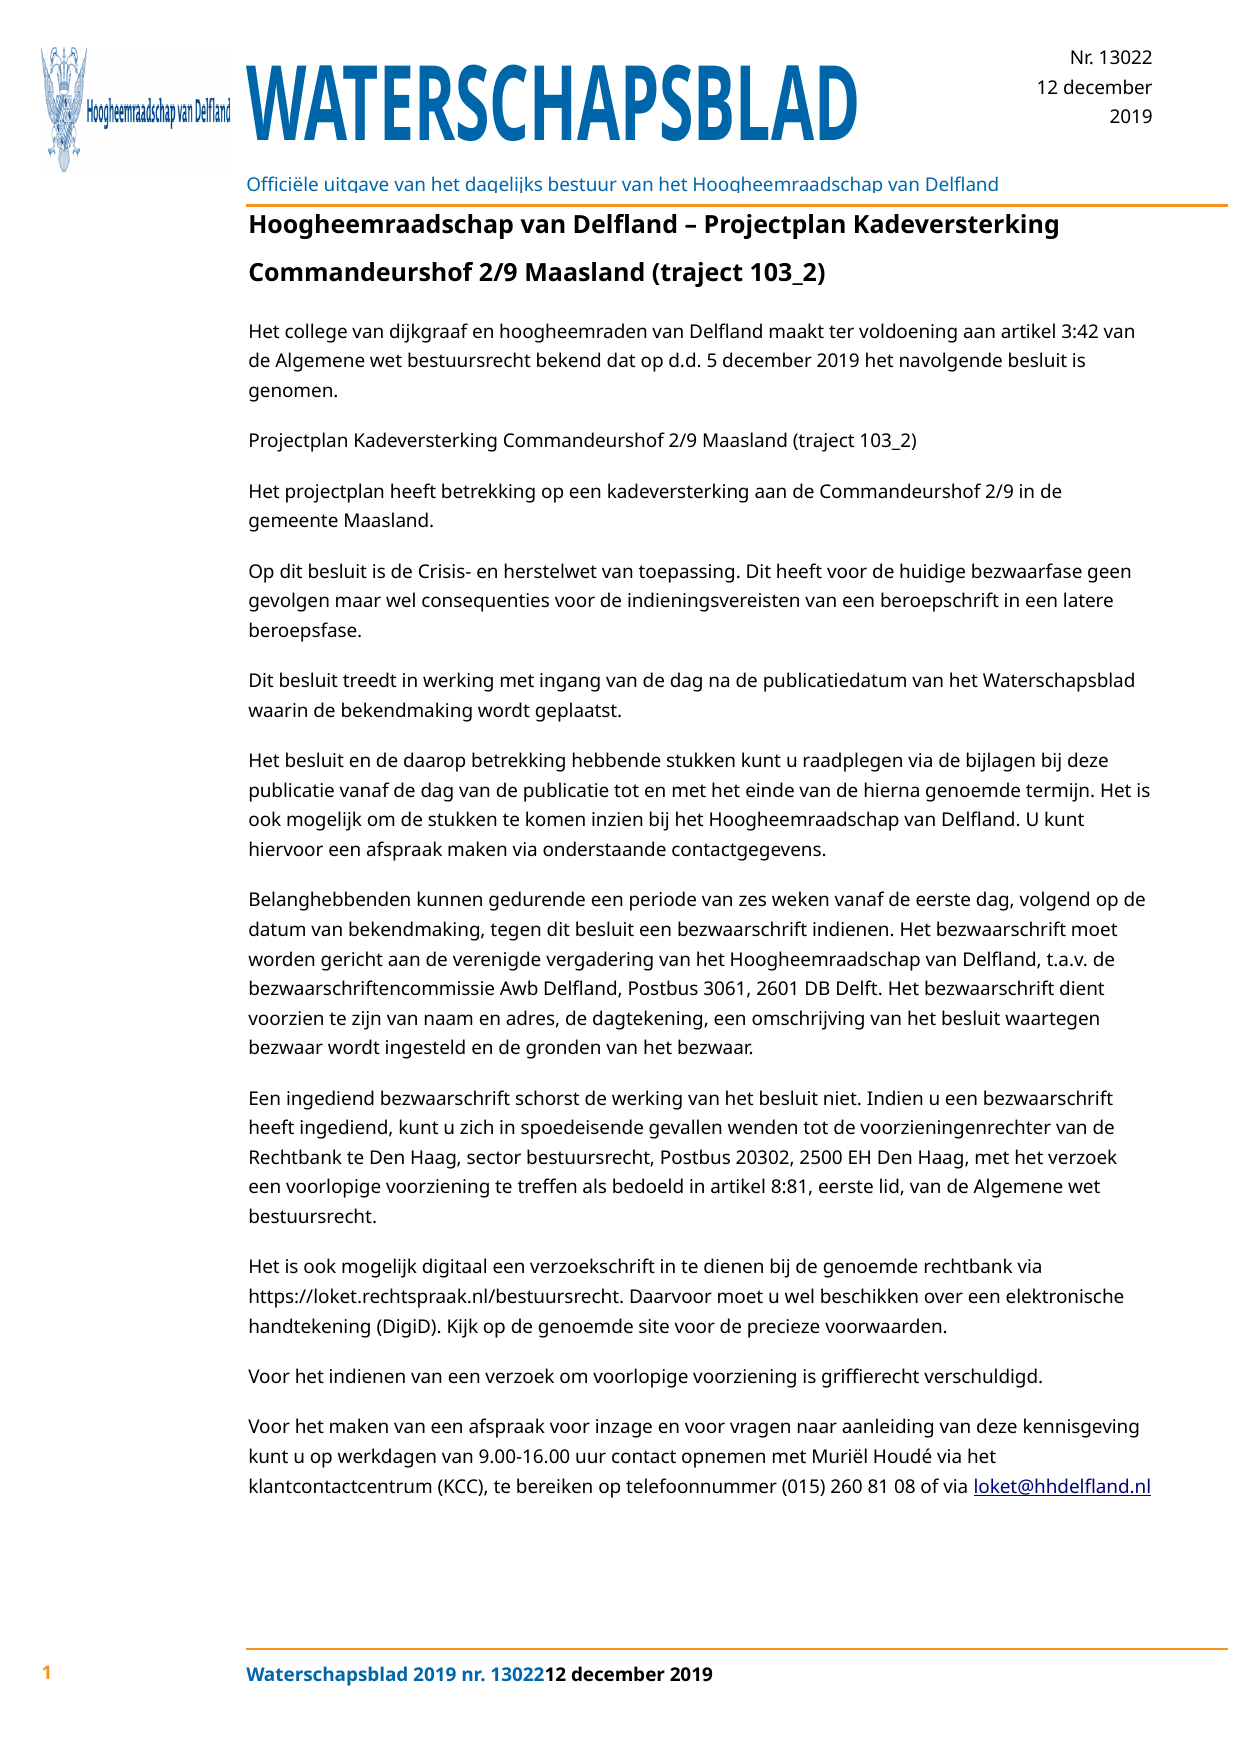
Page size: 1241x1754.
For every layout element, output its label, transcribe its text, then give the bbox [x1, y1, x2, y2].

text Een ingediend bezwaarschrift schorst de werking van het besluit niet. Indien u een bezwaarschrift heeft ingediend, kunt u zich in spoedeisende gevallen wenden tot de voorzieningenrechter van de Rechtbank te Den Haag, sector bestuursrecht, Postbus 20302, 2500 EH Den Haag, met het verzoek een voorlopige voorziening te treffen als bedoeld in artikel 8:81, eerste lid, van de Algemene wet bestuursrecht. [248, 1085, 1152, 1229]
text Voor het maken van een afspraak voor inzage en voor vragen naar aanleiding van deze kennisgeving kunt u op werkdagen van 9.00-16.00 uur contact opnemen met Muriël Houdé via het klantcontactcentrum (KCC), te bereiken op telefoonnummer (015) 260 81 08 of via loket@hhdelfland.nl [248, 1414, 1152, 1499]
text Het college van dijkgraaf en hoogheemraden van Delfland maakt ter voldoening aan artikel 3:42 van de Algemene wet bestuursrecht bekend dat op d.d. 5 december 2019 het navolgende besluit is genomen. [248, 318, 1152, 403]
text Belanghebbenden kunnen gedurende een periode van zes weken vanaf de eerste dag, volgend op de datum van bekendmaking, tegen dit besluit een bezwaarschrift indienen. Het bezwaarschrift moet worden gericht aan de verenigde vergadering van het Hoogheemraadschap van Delfland, t.a.v. de bezwaarschriftencommissie Awb Delfland, Postbus 3061, 2601 DB Delft. Het bezwaarschrift dient voorzien te zijn van naam en adres, de dagtekening, een omschrijving van het besluit waartegen bezwaar wordt ingesteld en de gronden van het bezwaar. [248, 887, 1152, 1060]
text Het is ook mogelijk digitaal een verzoekschrift in te dienen bij de genoemde rechtbank via https://loket.rechtspraak.nl/bestuursrecht. Daarvoor moet u wel beschikken over een elektronische handtekening (DigiD). Kijk op de genoemde site voor de precieze voorwaarden. [248, 1254, 1152, 1339]
text Dit besluit treedt in werking met ingang van de dag na de publicatiedatum van het Waterschapsblad waarin de bekendmaking wordt geplaatst. [248, 667, 1152, 723]
text Voor het indienen van een verzoek om voorlopige voorziening is griffierecht verschuldigd. [248, 1363, 1152, 1389]
text Hoogheemraadschap van Delfland – Projectplan Kadeversterking Commandeurshof 2/9 Maasland (traject 103_2) [248, 207, 1152, 288]
text Het besluit en de daarop betrekking hebbende stukken kunt u raadplegen via de bijlagen bij deze publicatie vanaf de dag van de publicatie tot en met het einde van de hierna genoemde termijn. Het is ook mogelijk om de stukken te komen inzien bij het Hoogheemraadschap van Delfland. U kunt hiervoor een afspraak maken via onderstaande contactgegevens. [248, 747, 1152, 862]
picture [41, 47, 231, 172]
text Projectplan Kadeversterking Commandeurshof 2/9 Maasland (traject 103_2) [248, 427, 1152, 453]
text Het projectplan heeft betrekking op een kadeversterking aan de Commandeurshof 2/9 in de gemeente Maasland. [248, 478, 1152, 533]
text Op dit besluit is de Crisis- en herstelwet van toepassing. Dit heeft voor de huidige bezwaarfase geen gevolgen maar wel consequenties voor de indieningsvereisten van een beroepschrift in een latere beroepsfase. [248, 558, 1152, 643]
